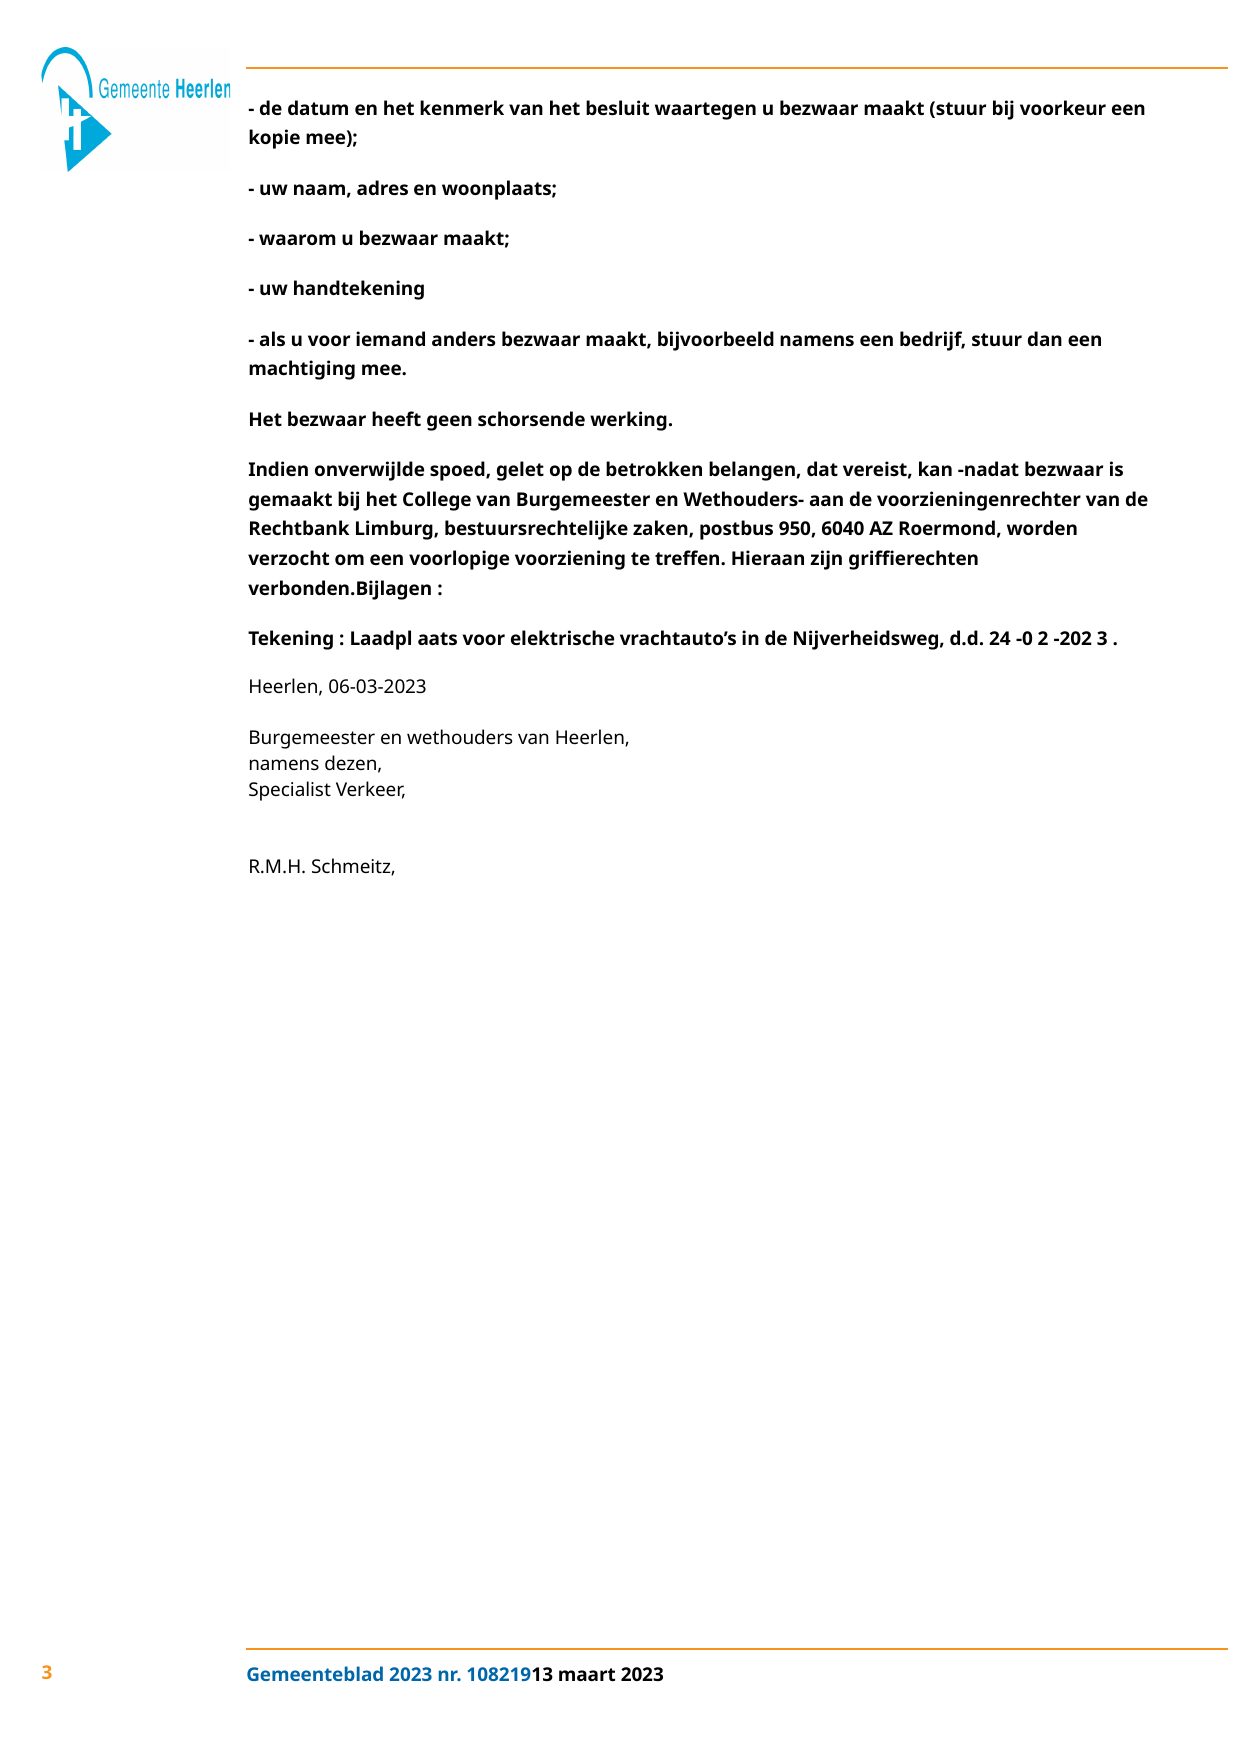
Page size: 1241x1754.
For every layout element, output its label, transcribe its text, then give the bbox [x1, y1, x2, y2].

picture [41, 47, 59, 70]
text Indien onverwijlde spoed, gelet op de betrokken belangen, dat vereist, kan -nadat bezwaar is gemaakt bij het College van Burgemeester en Wethouders- aan de voorzieningenrechter van de Rechtbank Limburg, bestuursrechtelijke zaken, postbus 950, 6040 AZ Roermond, worden verzocht om een voorlopige voorziening te treffen. Hieraan zijn griffierechten verbonden.Bijlagen : [248, 456, 1152, 601]
text Het bezwaar heeft geen schorsende werking. [248, 406, 1152, 432]
text namens dezen, [248, 750, 1152, 776]
text - waarom u bezwaar maakt; [248, 225, 1152, 251]
text Burgemeester en wethouders van Heerlen, [248, 724, 1152, 750]
text - als u voor iemand anders bezwaar maakt, bijvoorbeeld namens een bedrijf, stuur dan een machtiging mee. [248, 326, 1152, 381]
text - uw naam, adres en woonplaats; [248, 175, 1152, 201]
text Specialist Verkeer, [248, 776, 1152, 802]
text - de datum en het kenmerk van het besluit waartegen u bezwaar maakt (stuur bij voorkeur een kopie mee); [248, 95, 1152, 150]
text Tekening : Laadpl aats voor elektrische vrachtauto’s in de Nijverheidsweg, d.d. 24 -0 2 -202 3 . [248, 625, 1152, 651]
text Heerlen, 06-03-2023 [248, 673, 1152, 699]
text - uw handtekening [248, 276, 1152, 301]
picture [41, 47, 231, 172]
text R.M.H. Schmeitz, [248, 853, 1152, 879]
